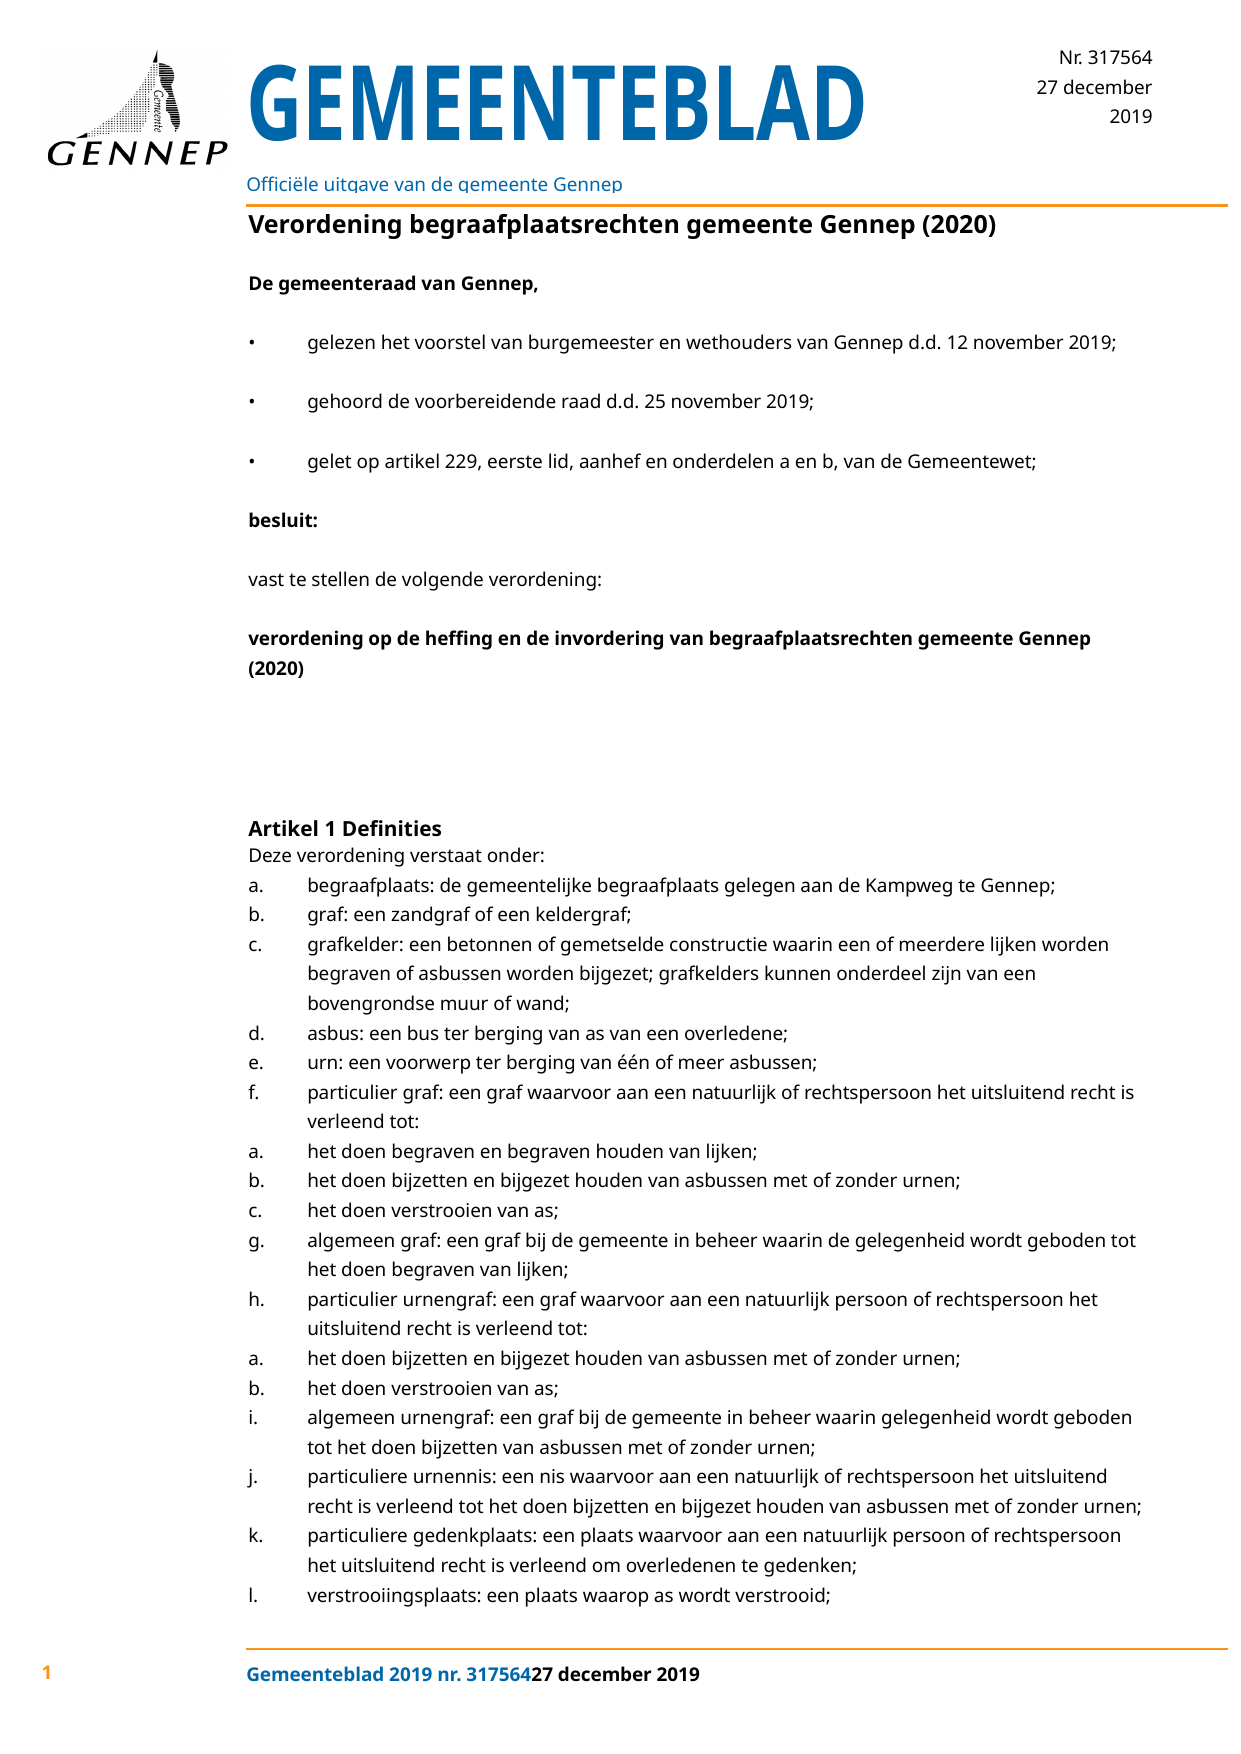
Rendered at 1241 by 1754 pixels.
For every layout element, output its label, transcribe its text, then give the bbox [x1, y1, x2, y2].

list particuliere gedenkplaats: een plaats waarvoor aan een natuurlijk persoon of rechtspersoon het uitsluitend recht is verleend om overledenen te gedenken; [248, 1523, 1152, 1578]
text vast te stellen de volgende verordening: [248, 566, 1152, 592]
list particulier urnengraf: een graf waarvoor aan een natuurlijk persoon of rechtspersoon het uitsluitend recht is verleend tot: [248, 1286, 1152, 1341]
list algemeen urnengraf: een graf bij de gemeente in beheer waarin gelegenheid wordt geboden tot het doen bijzetten van asbussen met of zonder urnen; [248, 1404, 1152, 1459]
text De gemeenteraad van Gennep, [248, 270, 1152, 296]
list gelet op artikel 229, eerste lid, aanhef en onderdelen a en b, van de Gemeentewet; [248, 448, 1152, 473]
list particuliere urnennis: een nis waarvoor aan een natuurlijk of rechtspersoon het uitsluitend recht is verleend tot het doen bijzetten en bijgezet houden van asbussen met of zonder urnen; [248, 1463, 1152, 1519]
list algemeen graf: een graf bij de gemeente in beheer waarin de gelegenheid wordt geboden tot het doen begraven van lijken; [248, 1227, 1152, 1282]
list particulier graf: een graf waarvoor aan een natuurlijk of rechtspersoon het uitsluitend recht is verleend tot: [248, 1079, 1152, 1134]
list gelezen het voorstel van burgemeester en wethouders van Gennep d.d. 12 november 2019; [248, 329, 1152, 355]
list het doen verstrooien van as; [248, 1197, 1152, 1223]
text besluit: [248, 507, 1152, 533]
list het doen begraven en begraven houden van lijken; [248, 1138, 1152, 1164]
list gehoord de voorbereidende raad d.d. 25 november 2019; [248, 389, 1152, 414]
list asbus: een bus ter berging van as van een overledene; [248, 1020, 1152, 1045]
list verstrooiingsplaats: een plaats waarop as wordt verstrooid; [248, 1582, 1152, 1607]
text verordening op de heffing en de invordering van begraafplaatsrechten gemeente Gennep (2020) [248, 625, 1152, 681]
list het doen bijzetten en bijgezet houden van asbussen met of zonder urnen; [248, 1345, 1152, 1371]
list begraafplaats: de gemeentelijke begraafplaats gelegen aan de Kampweg te Gennep; [248, 872, 1152, 897]
text Deze verordening verstaat onder: [248, 842, 1152, 868]
list graf: een zandgraf of een keldergraf; [248, 901, 1152, 927]
picture [41, 47, 231, 172]
list urn: een voorwerp ter berging van één of meer asbussen; [248, 1049, 1152, 1075]
list het doen bijzetten en bijgezet houden van asbussen met of zonder urnen; [248, 1168, 1152, 1193]
list het doen verstrooien van as; [248, 1375, 1152, 1400]
text Verordening begraafplaatsrechten gemeente Gennep (2020) [248, 207, 1152, 241]
text Artikel 1 Definities [248, 814, 1152, 842]
list grafkelder: een betonnen of gemetselde constructie waarin een of meerdere lijken worden begraven of asbussen worden bijgezet; grafkelders kunnen onderdeel zijn van een bovengrondse muur of wand; [248, 931, 1152, 1016]
